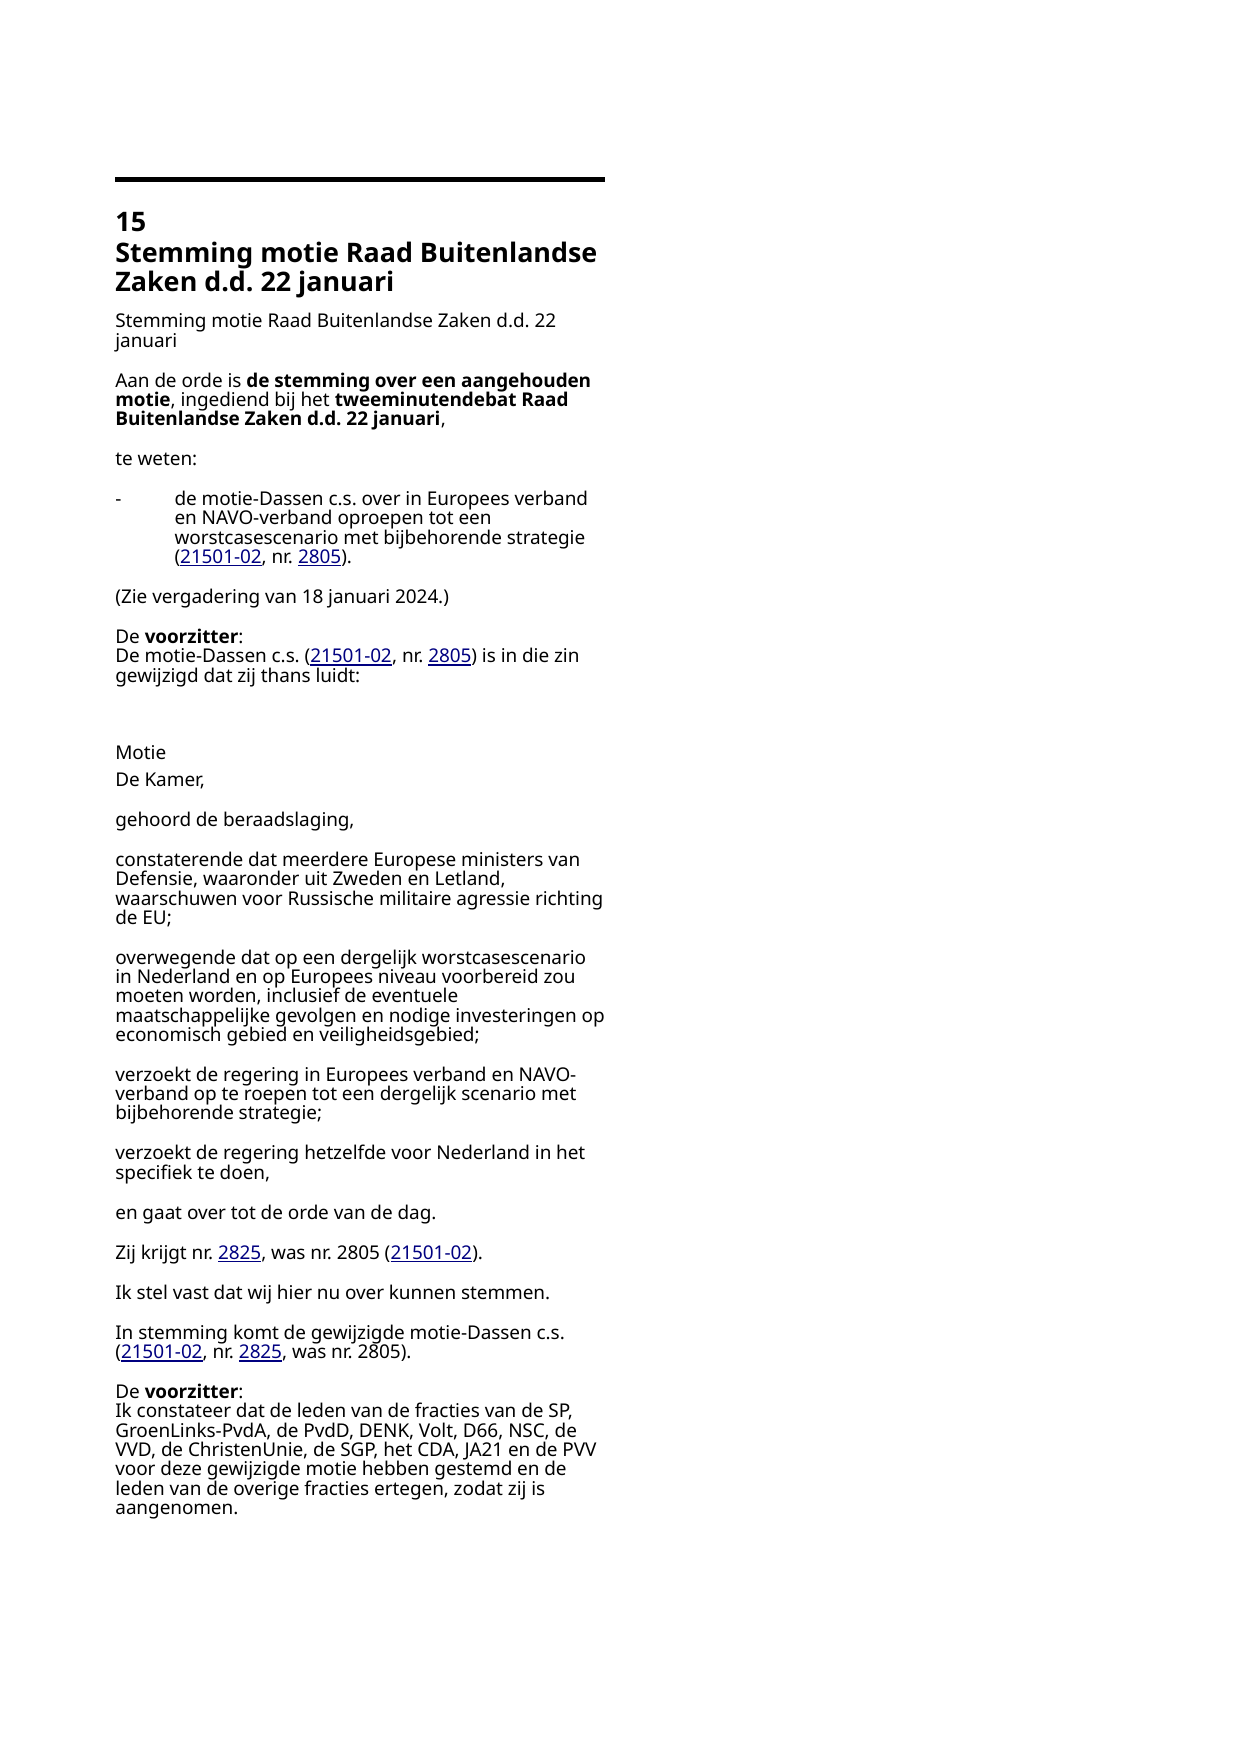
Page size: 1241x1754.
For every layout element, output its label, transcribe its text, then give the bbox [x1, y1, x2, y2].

list de motie-Dassen c.s. over in Europees verband en NAVO-verband oproepen tot een worstcasescenario met bijbehorende strategie (21501-02, nr. 2805). [115, 490, 605, 567]
text verzoekt de regering in Europees verband en NAVO-verband op te roepen tot een dergelijk scenario met bijbehorende strategie; [115, 1066, 605, 1124]
text De Kamer, [115, 771, 605, 790]
text Stemming motie Raad Buitenlandse Zaken d.d. 22 januari [115, 312, 605, 351]
text Stemming motie Raad Buitenlandse Zaken d.d. 22 januari [115, 239, 605, 312]
text overwegende dat op een dergelijk worstcasescenario in Nederland en op Europees niveau voorbereid zou moeten worden, inclusief de eventuele maatschappelijke gevolgen en nodige investeringen op economisch gebied en veiligheidsgebied; [115, 949, 605, 1045]
text Ik constateer dat de leden van de fracties van de SP, GroenLinks-PvdA, de PvdD, DENK, Volt, D66, NSC, de VVD, de ChristenUnie, de SGP, het CDA, JA21 en de PVV voor deze gewijzigde motie hebben gestemd en de leden van de overige fracties ertegen, zodat zij is aangenomen. [115, 1402, 605, 1518]
text In stemming komt de gewijzigde motie-Dassen c.s. (21501-02, nr. 2825, was nr. 2805). [115, 1324, 605, 1362]
text Motie [115, 739, 605, 765]
text De voorzitter: [115, 628, 605, 647]
text Aan de orde is de stemming over een aangehouden motie, ingediend bij het tweeminutendebat Raad Buitenlandse Zaken d.d. 22 januari, [115, 372, 605, 429]
text 15 [115, 203, 605, 239]
text verzoekt de regering hetzelfde voor Nederland in het specifiek te doen, [115, 1144, 605, 1183]
text Ik stel vast dat wij hier nu over kunnen stemmen. [115, 1284, 605, 1303]
text De motie-Dassen c.s. (21501-02, nr. 2805) is in die zin gewijzigd dat zij thans luidt: [115, 647, 605, 686]
text te weten: [115, 450, 605, 469]
text De voorzitter: [115, 1383, 605, 1402]
text en gaat over tot de orde van de dag. [115, 1204, 605, 1223]
text gehoord de beraadslaging, [115, 811, 605, 830]
text constaterende dat meerdere Europese ministers van Defensie, waaronder uit Zweden en Letland, waarschuwen voor Russische militaire agressie richting de EU; [115, 851, 605, 928]
text (Zie vergadering van 18 januari 2024.) [115, 588, 605, 607]
text Zij krijgt nr. 2825, was nr. 2805 (21501-02). [115, 1244, 605, 1263]
